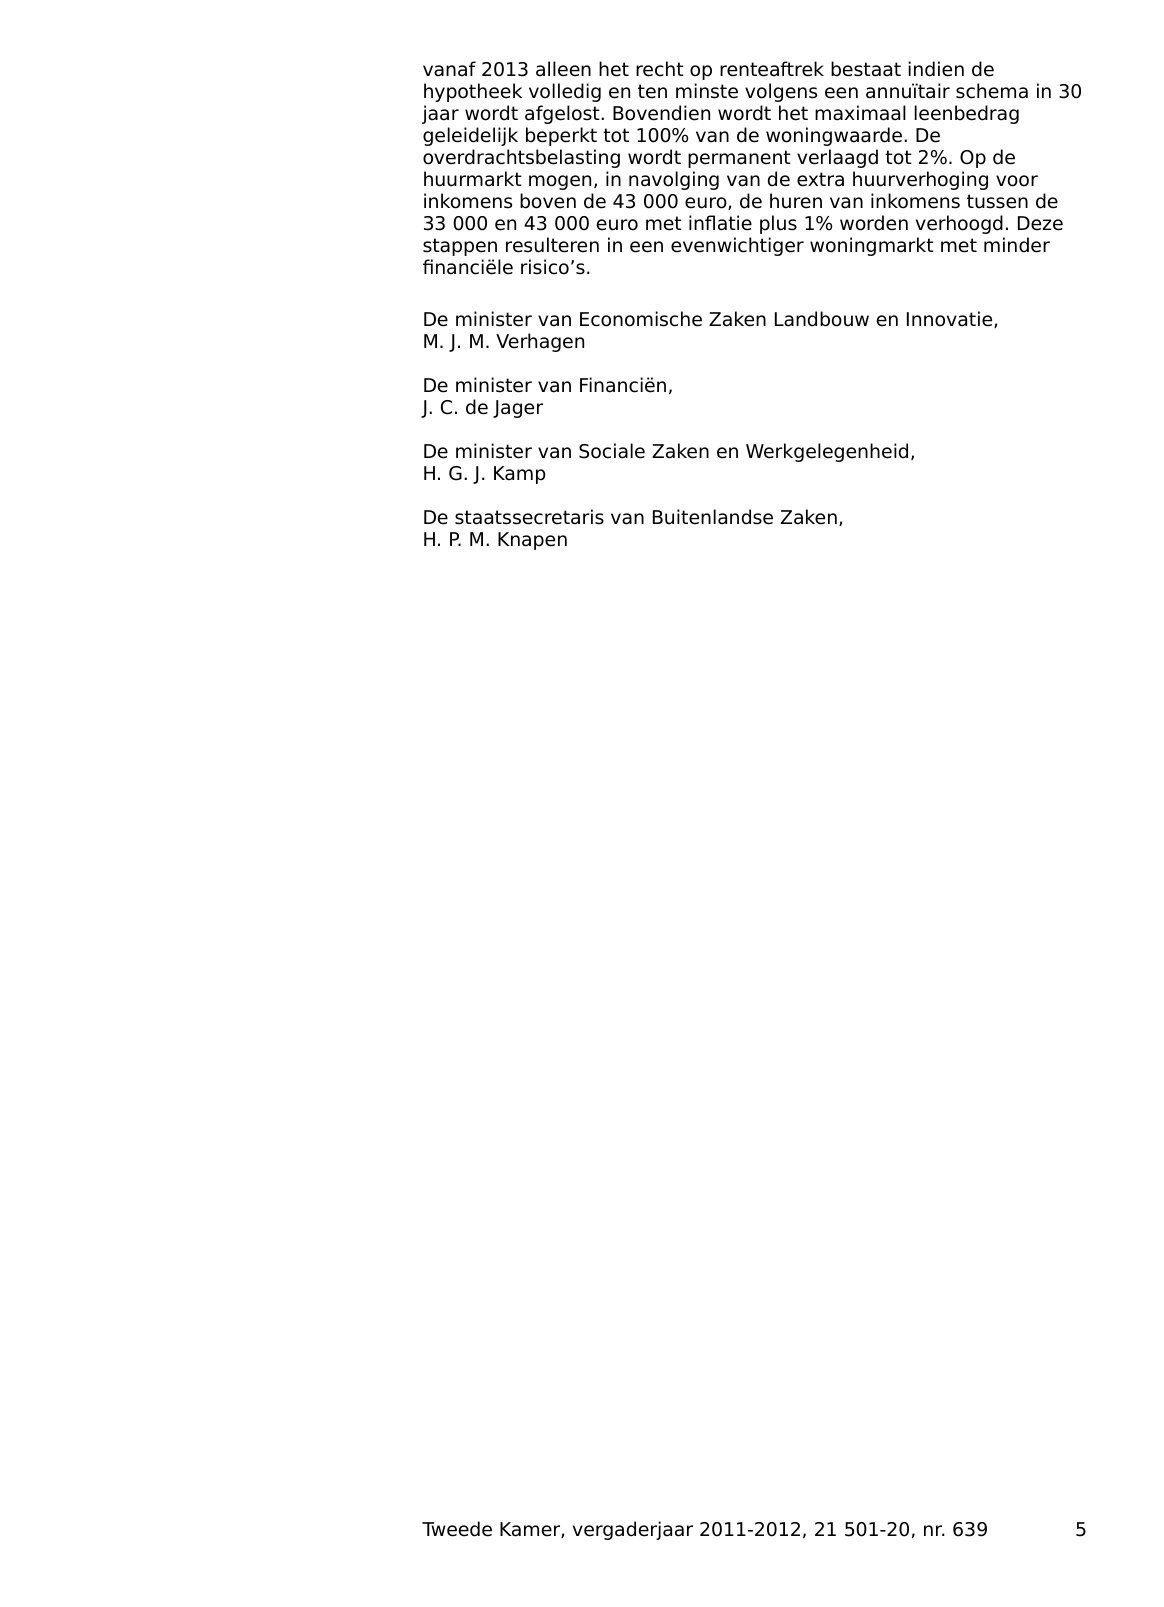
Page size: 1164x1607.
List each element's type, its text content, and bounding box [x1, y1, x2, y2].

text De minister van Economische Zaken Landbouw en Innovatie, M. J. M. Verhagen [422, 309, 1087, 353]
text De minister van Financiën, J. C. de Jager [422, 375, 1087, 419]
text vanaf 2013 alleen het recht op renteaftrek bestaat indien de hypotheek volledig en ten minste volgens een annuïtair schema in 30 jaar wordt afgelost. Bovendien wordt het maximaal leenbedrag geleidelijk beperkt tot 100% van de woningwaarde. De overdrachtsbelasting wordt permanent verlaagd tot 2%. Op de huurmarkt mogen, in navolging van de extra huurverhoging voor inkomens boven de 43 000 euro, de huren van inkomens tussen de 33 000 en 43 000 euro met inflatie plus 1% worden verhoogd. Deze stappen resulteren in een evenwichtiger woningmarkt met minder financiële risico’s. [422, 59, 1087, 279]
text De minister van Sociale Zaken en Werkgelegenheid, H. G. J. Kamp [422, 441, 1087, 485]
text De staatssecretaris van Buitenlandse Zaken, H. P. M. Knapen [422, 507, 1087, 551]
